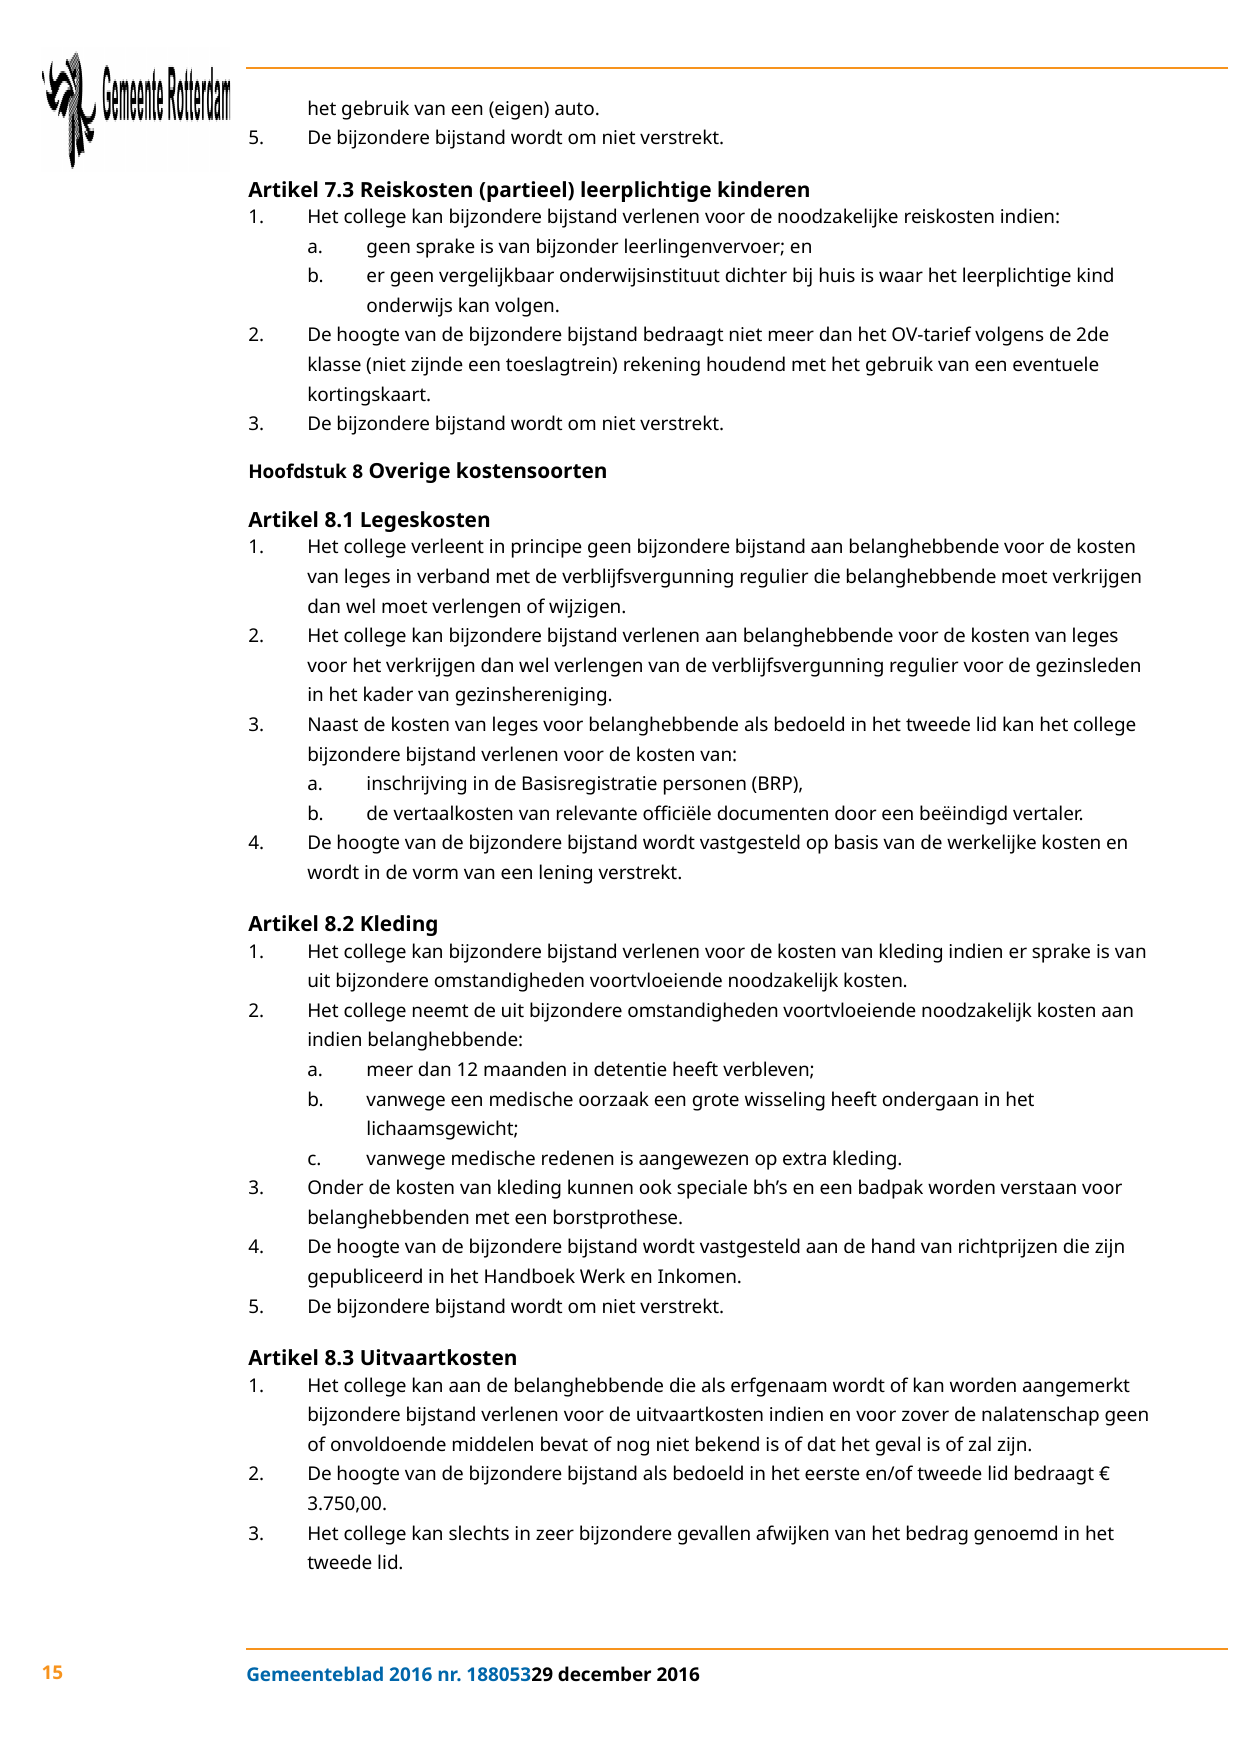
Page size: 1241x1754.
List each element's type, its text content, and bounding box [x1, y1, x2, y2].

list inschrijving in de Basisregistratie personen (BRP), [307, 770, 1152, 796]
list Het college neemt de uit bijzondere omstandigheden voortvloeiende noodzakelijk kosten aan indien belanghebbende: [248, 997, 1152, 1052]
list De bijzondere bijstand wordt om niet verstrekt. [248, 410, 1152, 436]
list Het college kan bijzondere bijstand verlenen aan belanghebbende voor de kosten van leges voor het verkrijgen dan wel verlengen van de verblijfsvergunning regulier voor de gezinsleden in het kader van gezinshereniging. [248, 622, 1152, 707]
list De bijzondere bijstand wordt om niet verstrekt. [248, 124, 1152, 150]
list Het college kan bijzondere bijstand verlenen voor de kosten van kleding indien er sprake is van uit bijzondere omstandigheden voortvloeiende noodzakelijk kosten. [248, 938, 1152, 993]
list Het college kan slechts in zeer bijzondere gevallen afwijken van het bedrag genoemd in het tweede lid. [248, 1520, 1152, 1575]
list Het college kan aan de belanghebbende die als erfgenaam wordt of kan worden aangemerkt bijzondere bijstand verlenen voor de uitvaartkosten indien en voor zover de nalatenschap geen of onvoldoende middelen bevat of nog niet bekend is of dat het geval is of zal zijn. [248, 1372, 1152, 1457]
list vanwege medische redenen is aangewezen op extra kleding. [307, 1145, 1152, 1171]
list De hoogte van de bijzondere bijstand als bedoeld in het eerste en/of tweede lid bedraagt € 3.750,00. [248, 1461, 1152, 1516]
list meer dan 12 maanden in detentie heeft verbleven; [307, 1056, 1152, 1082]
text Artikel 7.3 Reiskosten (partieel) leerplichtige kinderen [248, 175, 1152, 203]
list het gebruik van een (eigen) auto. [248, 95, 1152, 121]
list De hoogte van de bijzondere bijstand wordt vastgesteld aan de hand van richtprijzen die zijn gepubliceerd in het Handboek Werk en Inkomen. [248, 1234, 1152, 1289]
picture [41, 47, 231, 172]
text Artikel 8.2 Kleding [248, 909, 1152, 938]
text Artikel 8.1 Legeskosten [248, 505, 1152, 534]
text Artikel 8.3 Uitvaartkosten [248, 1343, 1152, 1372]
list De hoogte van de bijzondere bijstand wordt vastgesteld op basis van de werkelijke kosten en wordt in de vorm van een lening verstrekt. [248, 829, 1152, 885]
list geen sprake is van bijzonder leerlingenvervoer; en [307, 233, 1152, 258]
list vanwege een medische oorzaak een grote wisseling heeft ondergaan in het lichaamsgewicht; [307, 1086, 1152, 1141]
list de vertaalkosten van relevante officiële documenten door een beëindigd vertaler. [307, 800, 1152, 826]
list Het college kan bijzondere bijstand verlenen voor de noodzakelijke reiskosten indien: [248, 203, 1152, 229]
list Naast de kosten van leges voor belanghebbende als bedoeld in het tweede lid kan het college bijzondere bijstand verlenen voor de kosten van: [248, 711, 1152, 766]
list Onder de kosten van kleding kunnen ook speciale bh’s en een badpak worden verstaan voor belanghebbenden met een borstprothese. [248, 1174, 1152, 1230]
list De bijzondere bijstand wordt om niet verstrekt. [248, 1293, 1152, 1319]
text Hoofdstuk 8 Overige kostensoorten [248, 456, 1152, 484]
list Het college verleent in principe geen bijzondere bijstand aan belanghebbende voor de kosten van leges in verband met de verblijfsvergunning regulier die belanghebbende moet verkrijgen dan wel moet verlengen of wijzigen. [248, 534, 1152, 618]
list er geen vergelijkbaar onderwijsinstituut dichter bij huis is waar het leerplichtige kind onderwijs kan volgen. [307, 262, 1152, 318]
list De hoogte van de bijzondere bijstand bedraagt niet meer dan het OV-tarief volgens de 2de klasse (niet zijnde een toeslagtrein) rekening houdend met het gebruik van een eventuele kortingskaart. [248, 322, 1152, 406]
